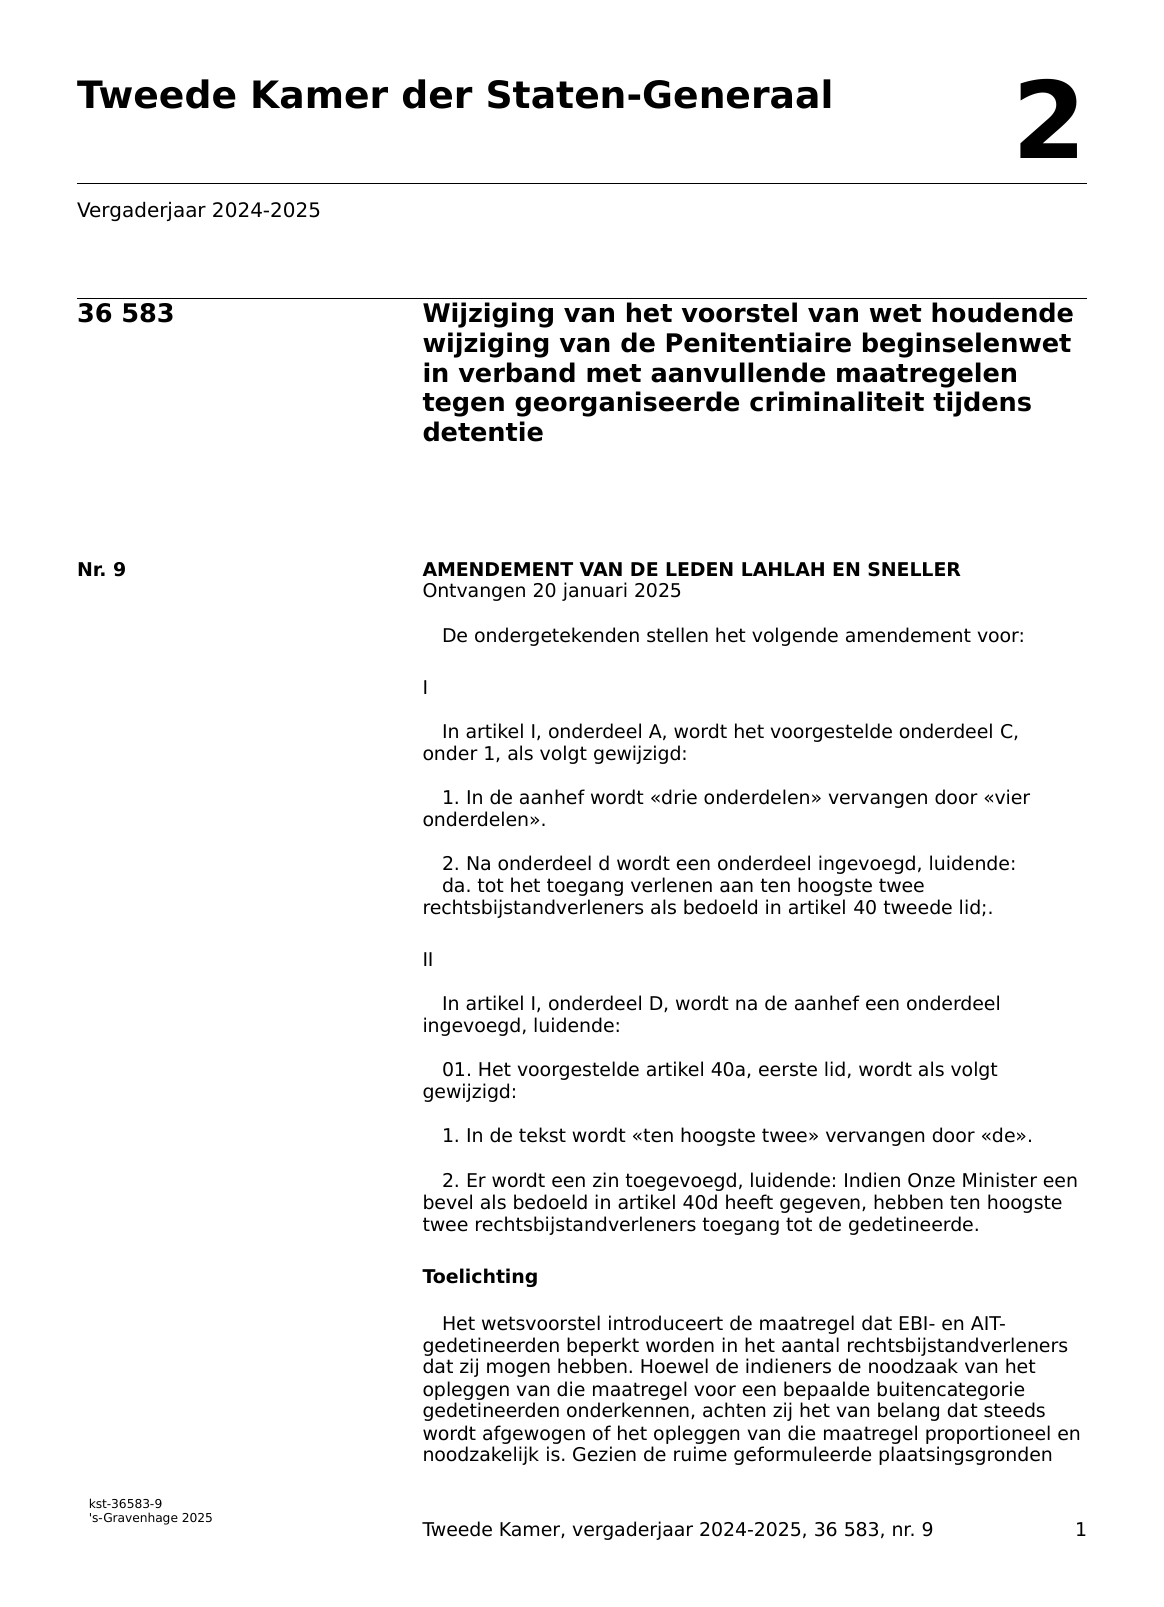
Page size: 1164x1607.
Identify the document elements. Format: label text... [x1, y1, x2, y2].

text 's-Gravenhage 2025 [88, 1511, 323, 1525]
text 2. Na onderdeel d wordt een onderdeel ingevoegd, luidende: [422, 853, 1087, 875]
text In artikel I, onderdeel A, wordt het voorgestelde onderdeel C, onder 1, als volgt gewijzigd: [422, 721, 1087, 765]
text 01. Het voorgestelde artikel 40a, eerste lid, wordt als volgt gewijzigd: [422, 1059, 1087, 1103]
text 2. Er wordt een zin toegevoegd, luidende: Indien Onze Minister een bevel als bedoeld in artikel 40d heeft gegeven, hebben ten hoogste twee rechtsbijstandverleners toegang tot de gedetineerde. [422, 1169, 1087, 1236]
subtitle II [422, 949, 1087, 971]
table_header Tweede Kamer der Staten-Generaal [77, 59, 886, 183]
text kst-36583-9 [88, 1497, 323, 1511]
table_header 2 [886, 59, 1087, 183]
text da. tot het toegang verlenen aan ten hoogste twee rechtsbijstandverleners als bedoeld in artikel 40 tweede lid;. [422, 875, 1087, 919]
subtitle Toelichting [422, 1266, 1087, 1287]
text 1. In de aanhef wordt «drie onderdelen» vervangen door «vier onderdelen». [422, 787, 1087, 831]
text 1. In de tekst wordt «ten hoogste twee» vervangen door «de». [422, 1125, 1087, 1147]
text Ontvangen 20 januari 2025 [422, 580, 1087, 602]
subtitle Nr. 9 AMENDEMENT VAN DE LEDEN LAHLAH EN SNELLER [77, 558, 1087, 580]
text Het wetsvoorstel introduceert de maatregel dat EBI- en AIT-gedetineerden beperkt worden in het aantal rechtsbijstandverleners dat zij mogen hebben. Hoewel de indieners de noodzaak van het opleggen van die maatregel voor een bepaalde buitencategorie gedetineerden onderkennen, achten zij het van belang dat steeds wordt afgewogen of het opleggen van die maatregel proportioneel en noodzakelijk is. Gezien de ruime geformuleerde plaatsingsgronden [422, 1312, 1087, 1466]
subtitle 36 583 Wijziging van het voorstel van wet houdende wijziging van de Penitentiaire beginselenwet in verband met aanvullende maatregelen tegen georganiseerde criminaliteit tijdens detentie [77, 299, 1087, 447]
text In artikel I, onderdeel D, wordt na de aanhef een onderdeel ingevoegd, luidende: [422, 993, 1087, 1037]
text De ondergetekenden stellen het volgende amendement voor: [422, 624, 1087, 647]
table_cell Vergaderjaar 2024-2025 [77, 184, 1087, 298]
subtitle I [422, 677, 1087, 698]
